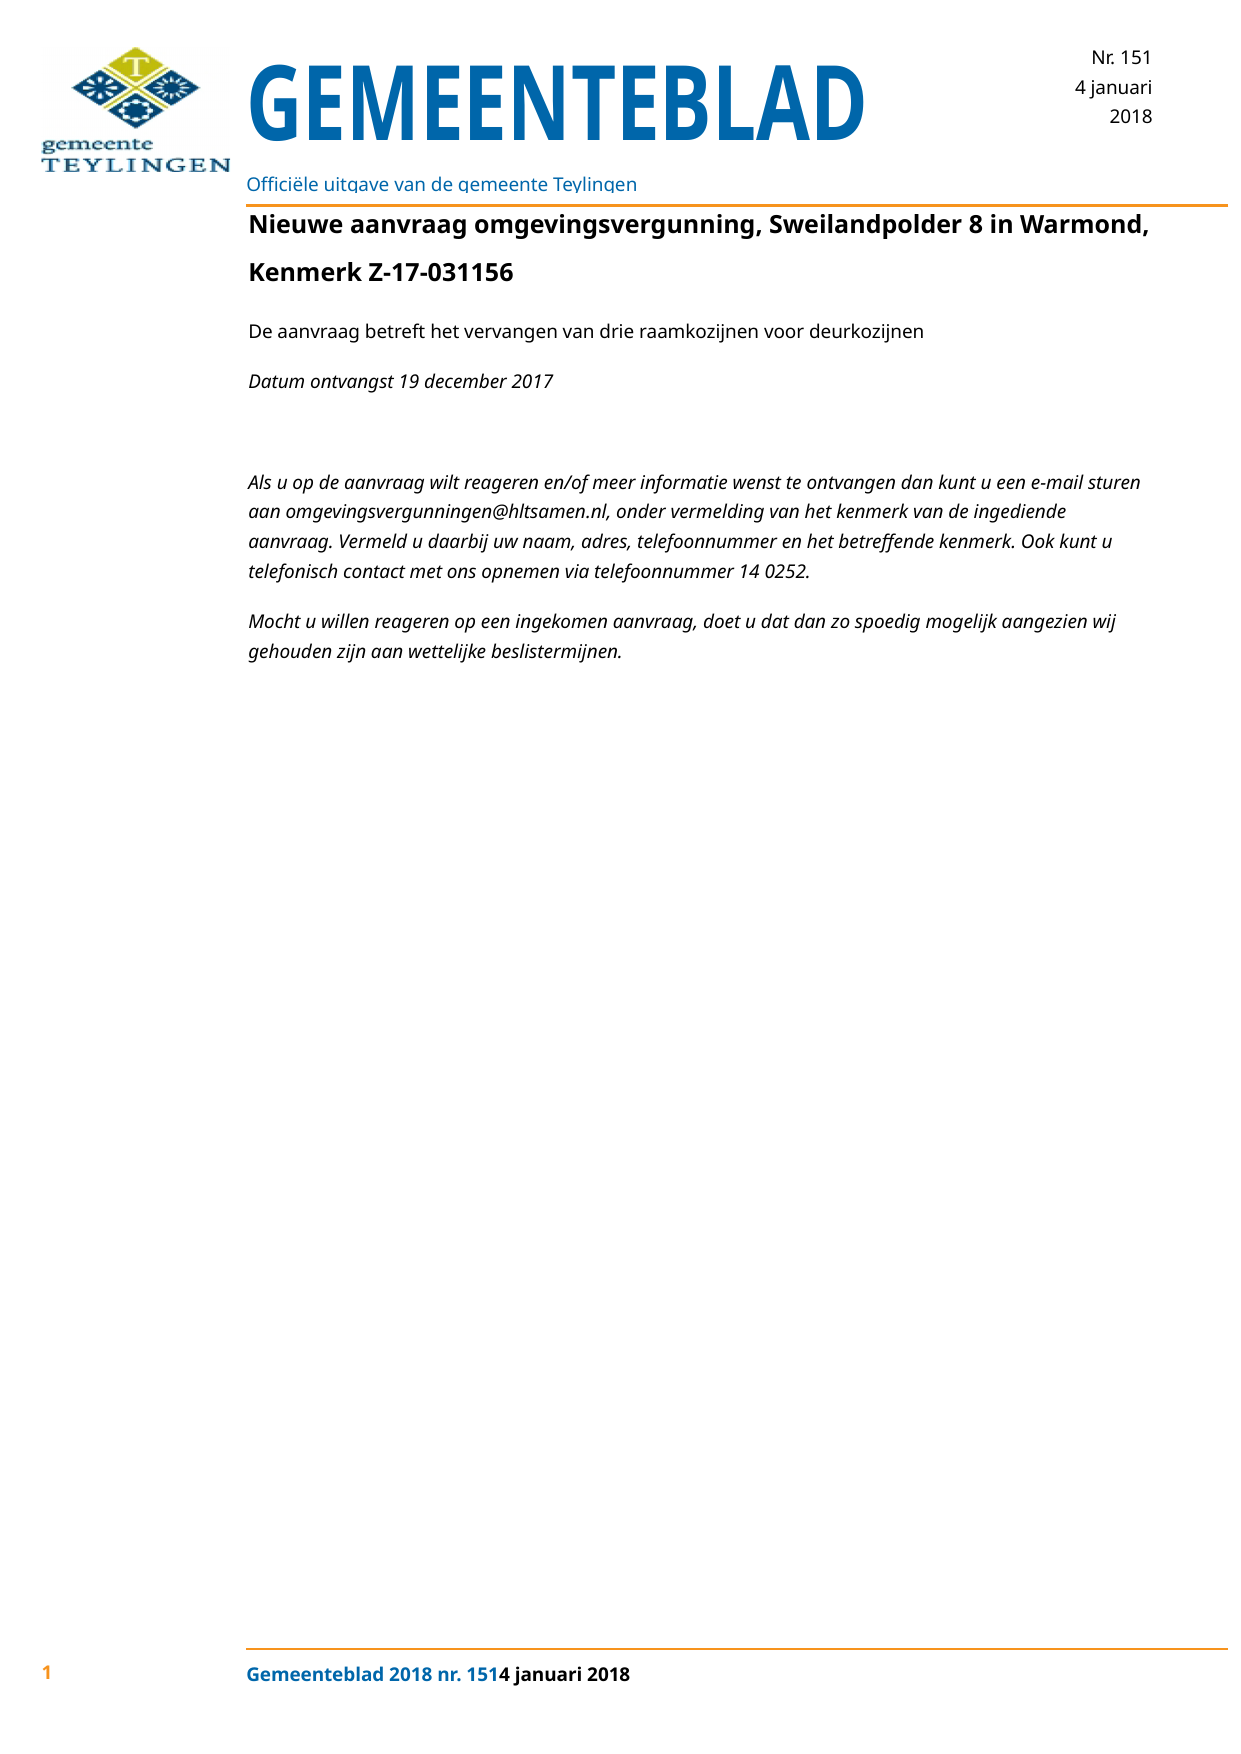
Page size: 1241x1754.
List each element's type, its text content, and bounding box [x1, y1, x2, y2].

text Mocht u willen reageren op een ingekomen aanvraag, doet u dat dan zo spoedig mogelijk aangezien wij gehouden zijn aan wettelijke beslistermijnen. [248, 608, 1152, 664]
picture [41, 47, 231, 172]
text Nieuwe aanvraag omgevingsvergunning, Sweilandpolder 8 in Warmond, Kenmerk Z-17-031156 [248, 207, 1152, 288]
text Als u op de aanvraag wilt reageren en/of meer informatie wenst te ontvangen dan kunt u een e-mail sturen aan omgevingsvergunningen@hltsamen.nl, onder vermelding van het kenmerk van de ingediende aanvraag. Vermeld u daarbij uw naam, adres, telefoonnummer en het betreffende kenmerk. Ook kunt u telefonisch contact met ons opnemen via telefoonnummer 14 0252. [248, 469, 1152, 584]
text De aanvraag betreft het vervangen van drie raamkozijnen voor deurkozijnen [248, 318, 1152, 344]
text Datum ontvangst 19 december 2017 [248, 368, 1152, 394]
